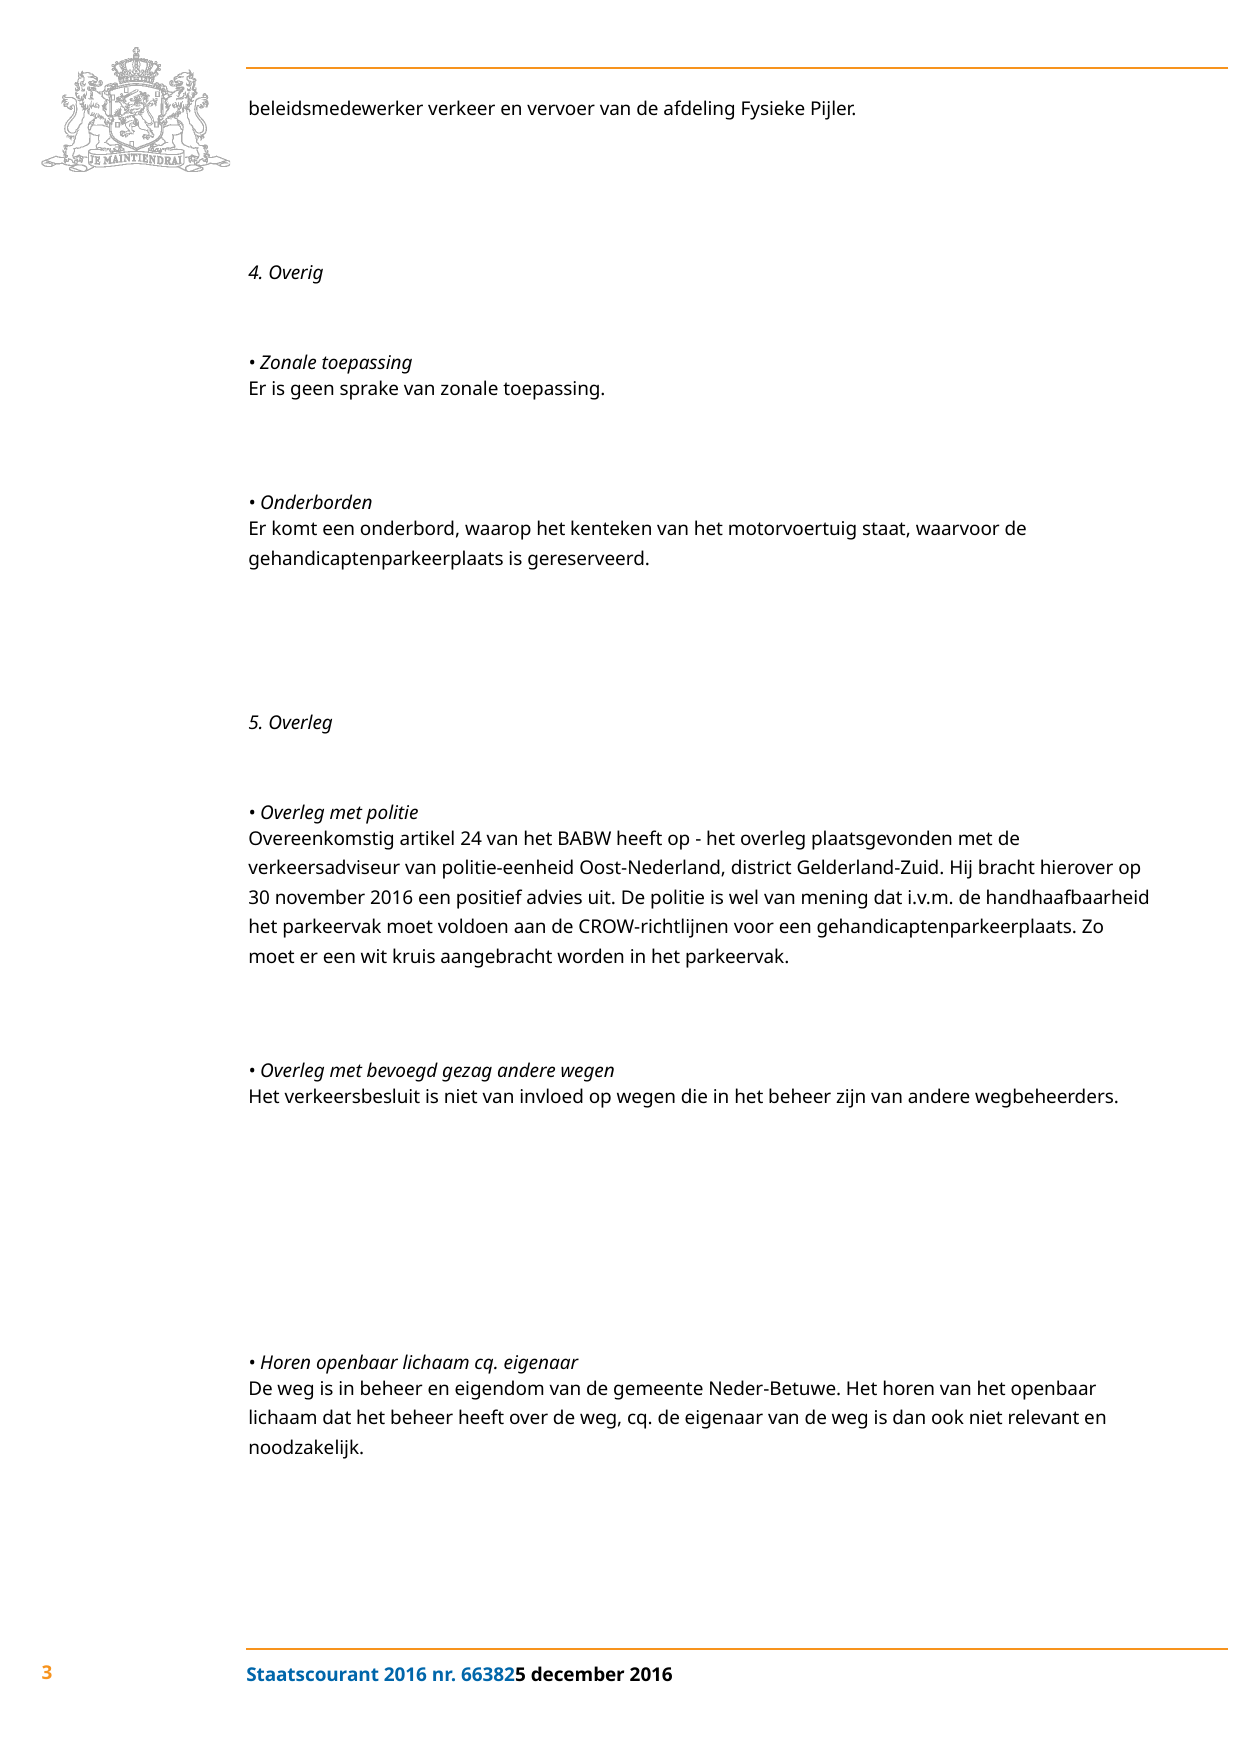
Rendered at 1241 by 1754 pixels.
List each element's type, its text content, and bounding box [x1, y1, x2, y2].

text beleidsmedewerker verkeer en vervoer van de afdeling Fysieke Pijler. [248, 95, 1152, 121]
text • Zonale toepassing [248, 349, 1152, 375]
text 5. Overleg [248, 709, 1152, 735]
text • Overleg met politie [248, 799, 1152, 825]
text • Overleg met bevoegd gezag andere wegen [248, 1058, 1152, 1083]
text De weg is in beheer en eigendom van de gemeente Neder-Betuwe. Het horen van het openbaar lichaam dat het beheer heeft over de weg, cq. de eigenaar van de weg is dan ook niet relevant en noodzakelijk. [248, 1375, 1152, 1459]
picture [41, 47, 231, 172]
text Er is geen sprake van zonale toepassing. [248, 375, 1152, 401]
text Er komt een onderbord, waarop het kenteken van het motorvoertuig staat, waarvoor de gehandicaptenparkeerplaats is gereserveerd. [248, 515, 1152, 570]
text Overeenkomstig artikel 24 van het BABW heeft op - het overleg plaatsgevonden met de verkeersadviseur van politie-eenheid Oost-Nederland, district Gelderland-Zuid. Hij bracht hierover op 30 november 2016 een positief advies uit. De politie is wel van mening dat i.v.m. de handhaafbaarheid het parkeervak moet voldoen aan de CROW-richtlijnen voor een gehandicaptenparkeerplaats. Zo moet er een wit kruis aangebracht worden in het parkeervak. [248, 825, 1152, 969]
text Het verkeersbesluit is niet van invloed op wegen die in het beheer zijn van andere wegbeheerders. [248, 1083, 1152, 1109]
text • Onderborden [248, 489, 1152, 515]
text 4. Overig [248, 259, 1152, 285]
text • Horen openbaar lichaam cq. eigenaar [248, 1349, 1152, 1375]
